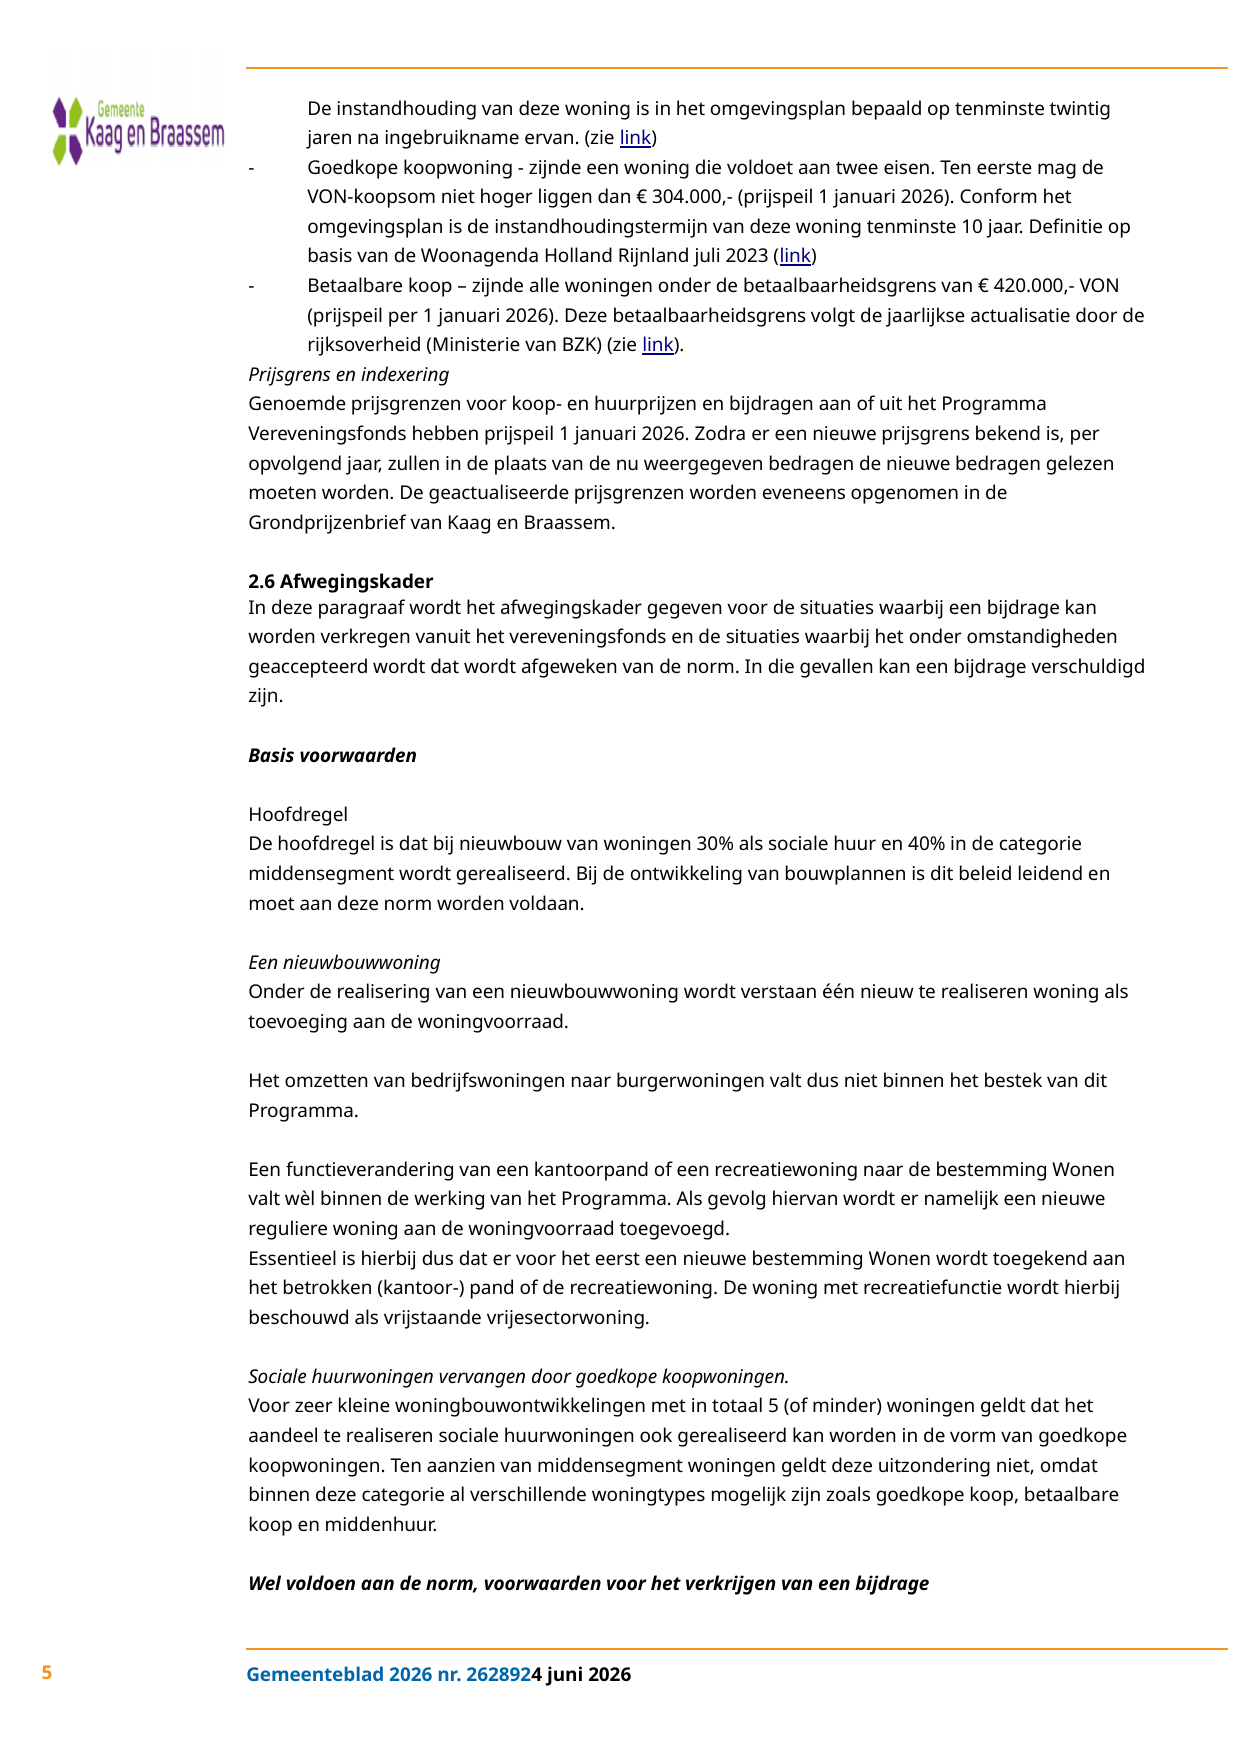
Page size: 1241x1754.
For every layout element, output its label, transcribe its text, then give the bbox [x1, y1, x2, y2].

picture [41, 47, 231, 172]
text Sociale huurwoningen vervangen door goedkope koopwoningen. [248, 1363, 1152, 1389]
text Hoofdregel [248, 801, 1152, 827]
text Wel voldoen aan de norm, voorwaarden voor het verkrijgen van een bijdrage [248, 1570, 1152, 1596]
text Essentieel is hierbij dus dat er voor het eerst een nieuwe bestemming Wonen wordt toegekend aan het betrokken (kantoor-) pand of de recreatiewoning. De woning met recreatiefunctie wordt hierbij beschouwd als vrijstaande vrijesectorwoning. [248, 1245, 1152, 1329]
list Betaalbare koop – zijnde alle woningen onder de betaalbaarheidsgrens van € 420.000,- VON (prijspeil per 1 januari 2026). Deze betaalbaarheidsgrens volgt de jaarlijkse actualisatie door de rijksoverheid (Ministerie van BZK) (zie link). [248, 272, 1152, 357]
text Onder de realisering van een nieuwbouwwoning wordt verstaan één nieuw te realiseren woning als toevoeging aan de woningvoorraad. [248, 978, 1152, 1034]
text Een nieuwbouwwoning [248, 949, 1152, 974]
text Basis voorwaarden [248, 742, 1152, 767]
text Het omzetten van bedrijfswoningen naar burgerwoningen valt dus niet binnen het bestek van dit Programma. [248, 1067, 1152, 1122]
list De instandhouding van deze woning is in het omgevingsplan bepaald op tenminste twintig jaren na ingebruikname ervan. (zie link) [248, 95, 1152, 150]
text Prijsgrens en indexering [248, 361, 1152, 387]
text In deze paragraaf wordt het afwegingskader gegeven voor de situaties waarbij een bijdrage kan worden verkregen vanuit het vereveningsfonds en de situaties waarbij het onder omstandigheden geaccepteerd wordt dat wordt afgeweken van de norm. In die gevallen kan een bijdrage verschuldigd zijn. [248, 594, 1152, 708]
text Voor zeer kleine woningbouwontwikkelingen met in totaal 5 (of minder) woningen geldt dat het aandeel te realiseren sociale huurwoningen ook gerealiseerd kan worden in de vorm van goedkope koopwoningen. Ten aanzien van middensegment woningen geldt deze uitzondering niet, omdat binnen deze categorie al verschillende woningtypes mogelijk zijn zoals goedkope koop, betaalbare koop en middenhuur. [248, 1393, 1152, 1537]
text Een functieverandering van een kantoorpand of een recreatiewoning naar de bestemming Wonen valt wèl binnen de werking van het Programma. Als gevolg hiervan wordt er namelijk een nieuwe reguliere woning aan de woningvoorraad toegevoegd. [248, 1156, 1152, 1241]
text 2.6 Afwegingskader [248, 568, 1152, 594]
text De hoofdregel is dat bij nieuwbouw van woningen 30% als sociale huur en 40% in de categorie middensegment wordt gerealiseerd. Bij de ontwikkeling van bouwplannen is dit beleid leidend en moet aan deze norm worden voldaan. [248, 831, 1152, 915]
list Goedkope koopwoning - zijnde een woning die voldoet aan twee eisen. Ten eerste mag de VON-koopsom niet hoger liggen dan € 304.000,- (prijspeil 1 januari 2026). Conform het omgevingsplan is de instandhoudingstermijn van deze woning tenminste 10 jaar. Definitie op basis van de Woonagenda Holland Rijnland juli 2023 (link) [248, 154, 1152, 268]
text Genoemde prijsgrenzen voor koop- en huurprijzen en bijdragen aan of uit het Programma Vereveningsfonds hebben prijspeil 1 januari 2026. Zodra er een nieuwe prijsgrens bekend is, per opvolgend jaar, zullen in de plaats van de nu weergegeven bedragen de nieuwe bedragen gelezen moeten worden. De geactualiseerde prijsgrenzen worden eveneens opgenomen in de Grondprijzenbrief van Kaag en Braassem. [248, 391, 1152, 535]
